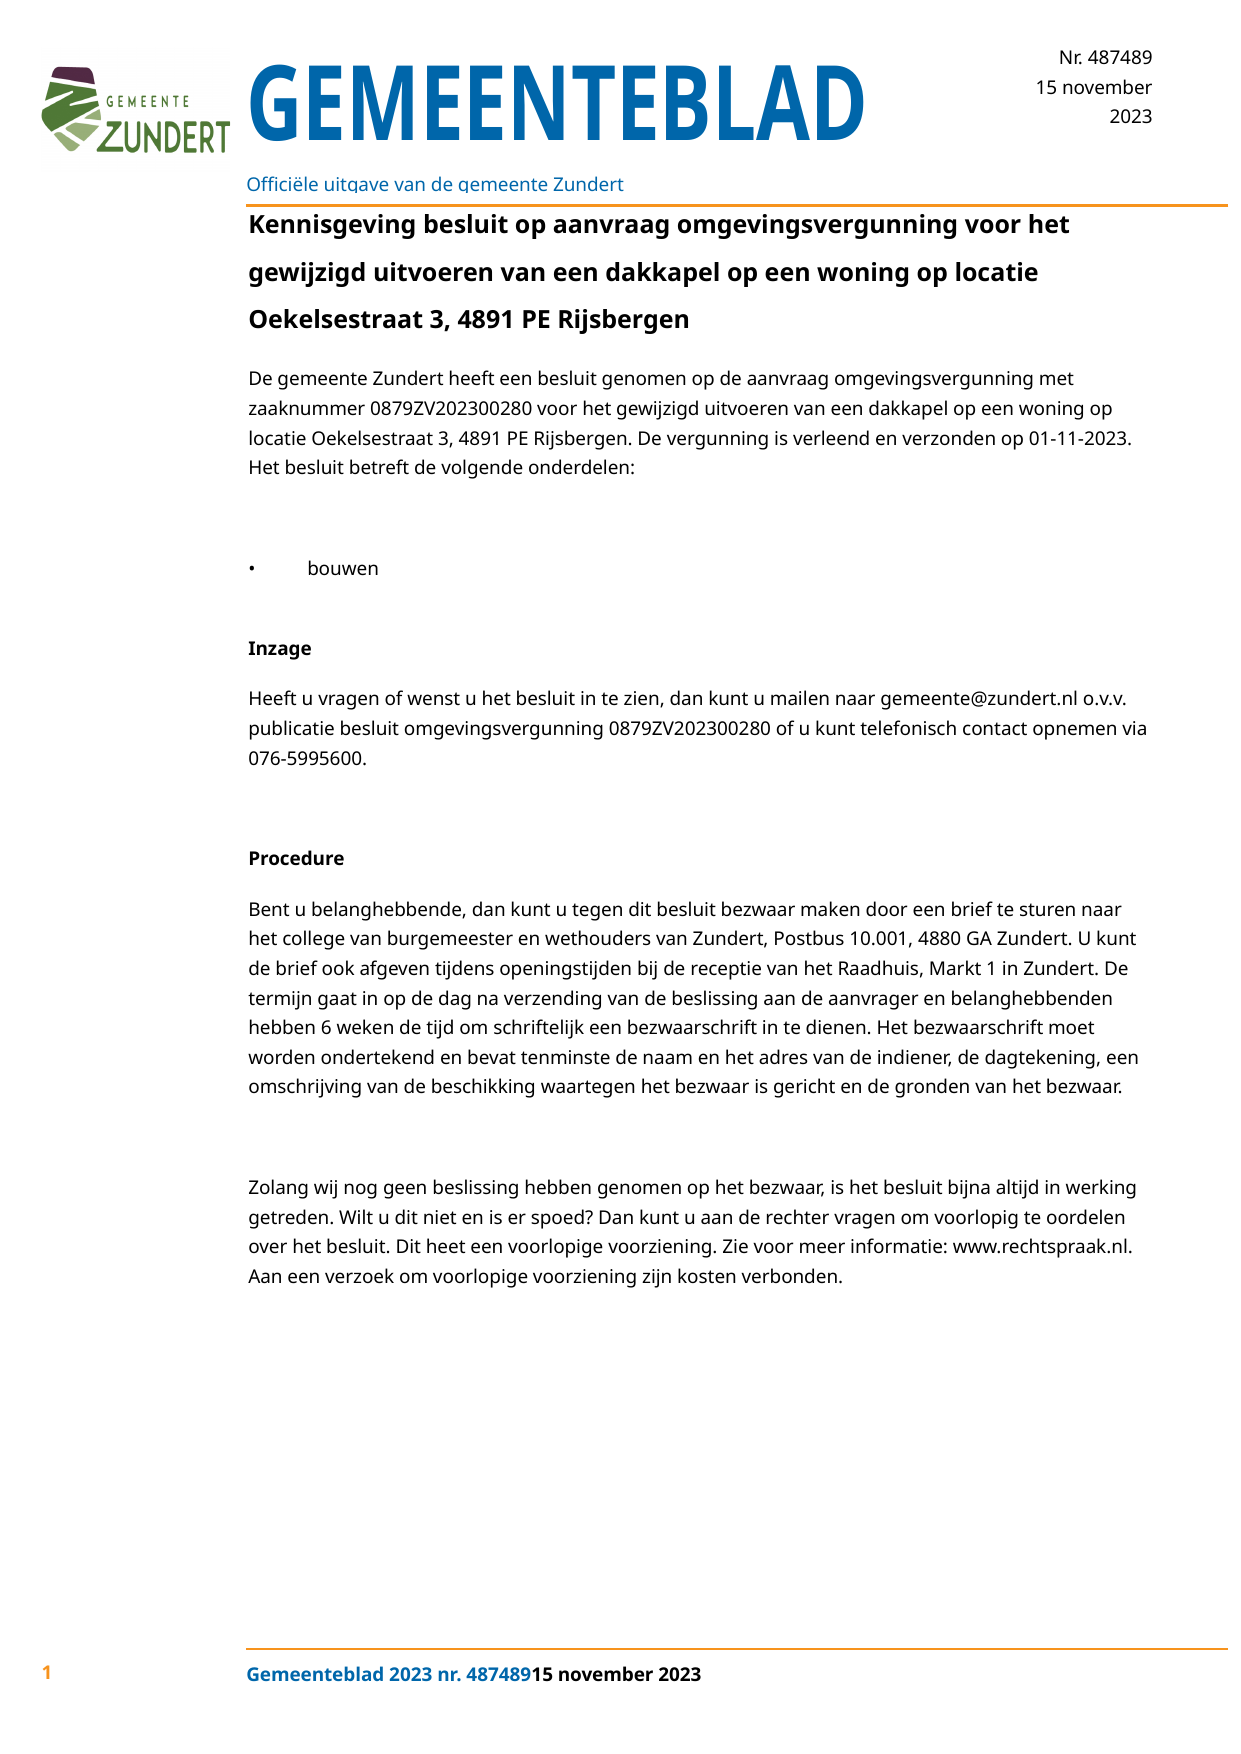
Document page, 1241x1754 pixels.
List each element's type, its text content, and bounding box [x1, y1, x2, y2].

list bouwen [248, 555, 1152, 581]
text Kennisgeving besluit op aanvraag omgevingsvergunning voor het gewijzigd uitvoeren van een dakkapel op een woning op locatie Oekelsestraat 3, 4891 PE Rijsbergen [248, 207, 1152, 336]
text Inzage [248, 635, 1152, 661]
picture [41, 47, 231, 172]
text De gemeente Zundert heeft een besluit genomen op de aanvraag omgevingsvergunning met zaaknummer 0879ZV202300280 voor het gewijzigd uitvoeren van een dakkapel op een woning op locatie Oekelsestraat 3, 4891 PE Rijsbergen. De vergunning is verleend en verzonden op 01-11-2023. Het besluit betreft de volgende onderdelen: [248, 366, 1152, 480]
text Bent u belanghebbende, dan kunt u tegen dit besluit bezwaar maken door een brief te sturen naar het college van burgemeester en wethouders van Zundert, Postbus 10.001, 4880 GA Zundert. U kunt de brief ook afgeven tijdens openingstijden bij de receptie van het Raadhuis, Markt 1 in Zundert. De termijn gaat in op de dag na verzending van de beslissing aan de aanvrager en belanghebbenden hebben 6 weken de tijd om schriftelijk een bezwaarschrift in te dienen. Het bezwaarschrift moet worden ondertekend en bevat tenminste de naam en het adres van de indiener, de dagtekening, een omschrijving van de beschikking waartegen het bezwaar is gericht en de gronden van het bezwaar. [248, 896, 1152, 1099]
text Heeft u vragen of wenst u het besluit in te zien, dan kunt u mailen naar gemeente@zundert.nl o.v.v. publicatie besluit omgevingsvergunning 0879ZV202300280 of u kunt telefonisch contact opnemen via 076-5995600. [248, 686, 1152, 770]
text Zolang wij nog geen beslissing hebben genomen op het bezwaar, is het besluit bijna altijd in werking getreden. Wilt u dit niet en is er spoed? Dan kunt u aan de rechter vragen om voorlopig te oordelen over het besluit. Dit heet een voorlopige voorziening. Zie voor meer informatie: www.rechtspraak.nl. Aan een verzoek om voorlopige voorziening zijn kosten verbonden. [248, 1174, 1152, 1289]
text Procedure [248, 846, 1152, 871]
